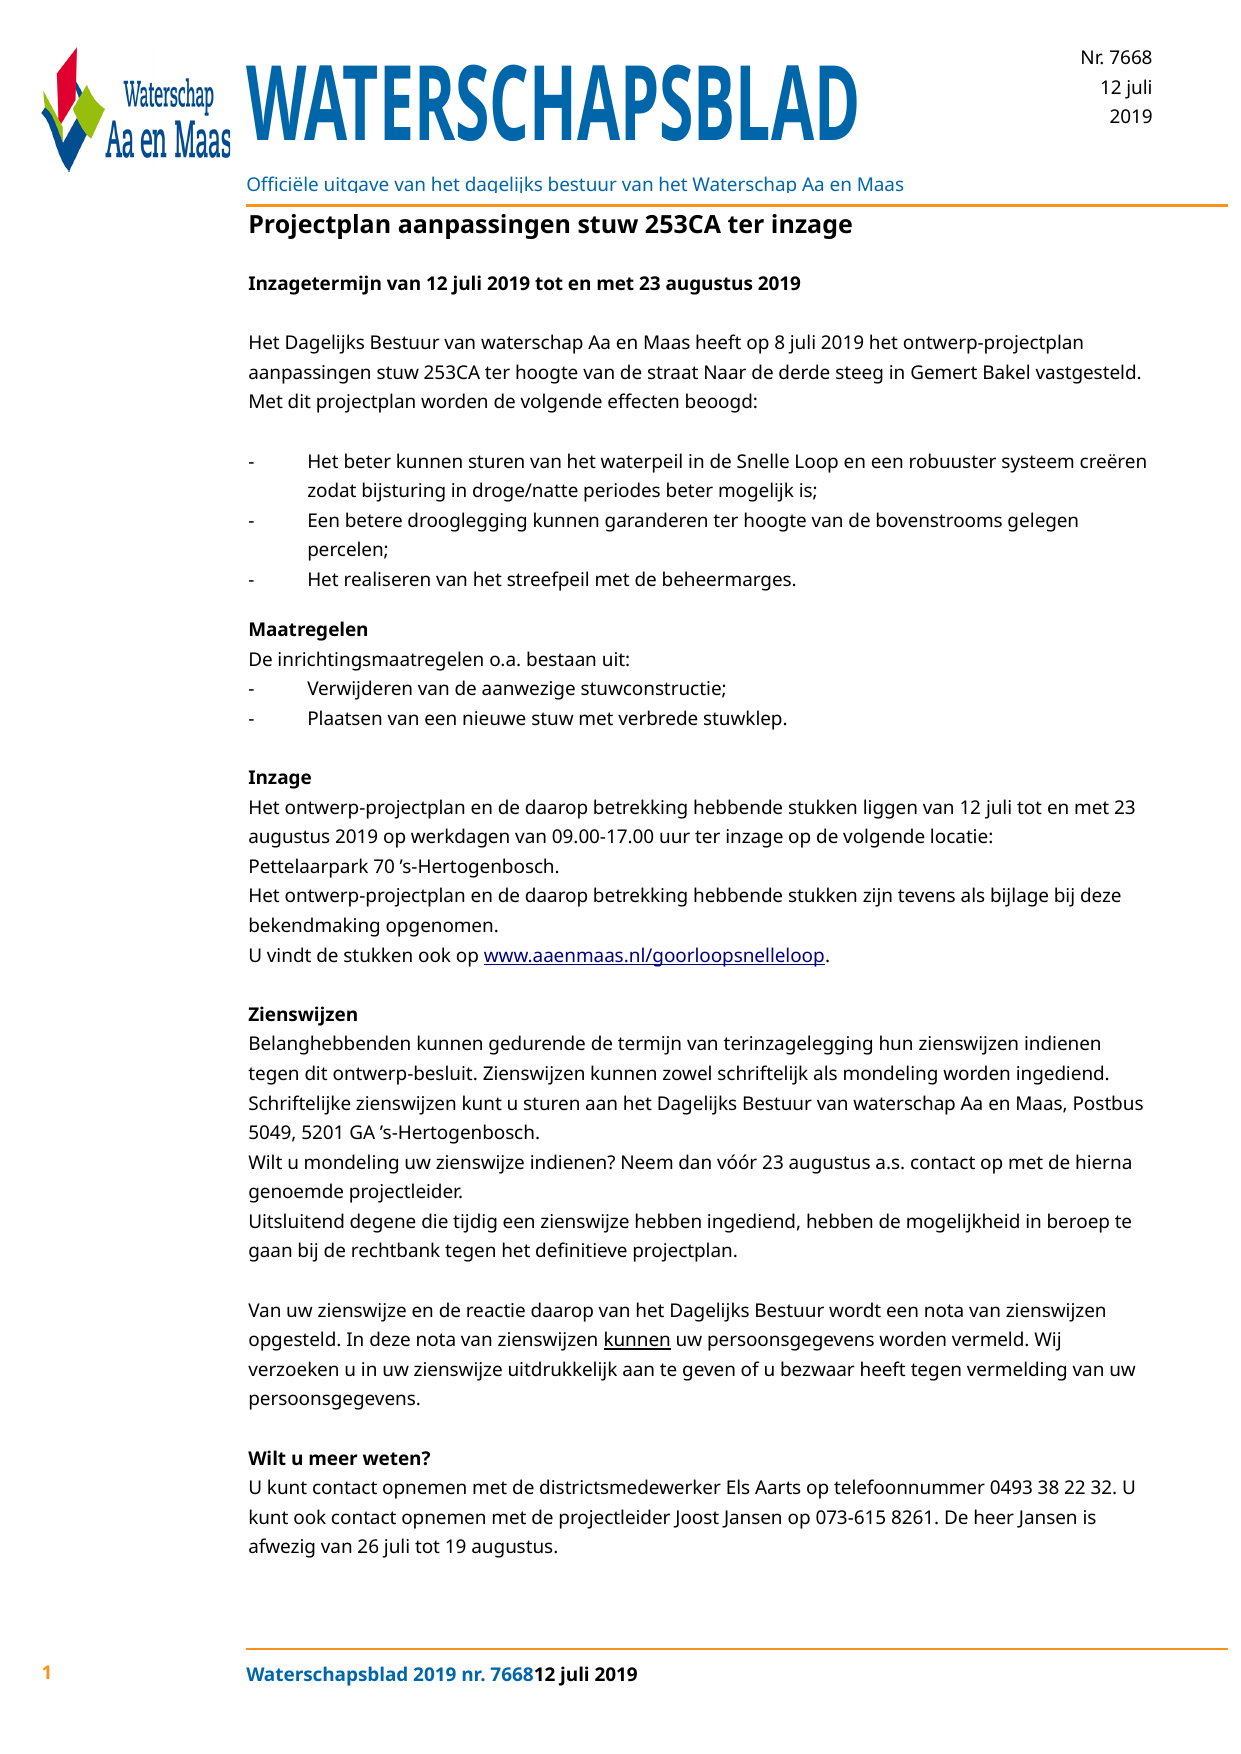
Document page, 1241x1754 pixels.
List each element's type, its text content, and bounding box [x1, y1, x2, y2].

text Wilt u mondeling uw zienswijze indienen? Neem dan vóór 23 augustus a.s. contact op met de hierna genoemde projectleider. [248, 1149, 1152, 1204]
list Plaatsen van een nieuwe stuw met verbrede stuwklep. [248, 705, 1152, 731]
text Zienswijzen [248, 1001, 1152, 1027]
text Van uw zienswijze en de reactie daarop van het Dagelijks Bestuur wordt een nota van zienswijzen opgesteld. In deze nota van zienswijzen kunnen uw persoonsgegevens worden vermeld. Wij verzoeken u in uw zienswijze uitdrukkelijk aan te geven of u bezwaar heeft tegen vermelding van uw persoonsgegevens. [248, 1297, 1152, 1411]
list Het realiseren van het streefpeil met de beheermarges. [248, 566, 1152, 592]
picture [41, 47, 231, 172]
list Het beter kunnen sturen van het waterpeil in de Snelle Loop en een robuuster systeem creëren zodat bijsturing in droge/natte periodes beter mogelijk is; [248, 448, 1152, 503]
text U kunt contact opnemen met de districtsmedewerker Els Aarts op telefoonnummer 0493 38 22 32. U kunt ook contact opnemen met de projectleider Joost Jansen op 073-615 8261. De heer Jansen is afwezig van 26 juli tot 19 augustus. [248, 1474, 1152, 1559]
text Het ontwerp-projectplan en de daarop betrekking hebbende stukken zijn tevens als bijlage bij deze bekendmaking opgenomen. [248, 883, 1152, 938]
list Een betere drooglegging kunnen garanderen ter hoogte van de bovenstrooms gelegen percelen; [248, 507, 1152, 562]
text Uitsluitend degene die tijdig een zienswijze hebben ingediend, hebben de mogelijkheid in beroep te gaan bij de rechtbank tegen het definitieve projectplan. [248, 1208, 1152, 1263]
text De inrichtingsmaatregelen o.a. bestaan uit: [248, 646, 1152, 672]
text Inzage [248, 764, 1152, 790]
text Wilt u meer weten? [248, 1445, 1152, 1471]
text Maatregelen [248, 616, 1152, 642]
text Belanghebbenden kunnen gedurende de termijn van terinzagelegging hun zienswijzen indienen tegen dit ontwerp-besluit. Zienswijzen kunnen zowel schriftelijk als mondeling worden ingediend. [248, 1031, 1152, 1086]
list Verwijderen van de aanwezige stuwconstructie; [248, 676, 1152, 701]
text U vindt de stukken ook op www.aaenmaas.nl/goorloopsnelleloop. [248, 942, 1152, 968]
text Pettelaarpark 70 ’s-Hertogenbosch. [248, 853, 1152, 879]
text Schriftelijke zienswijzen kunt u sturen aan het Dagelijks Bestuur van waterschap Aa en Maas, Postbus 5049, 5201 GA ’s-Hertogenbosch. [248, 1090, 1152, 1145]
text Het Dagelijks Bestuur van waterschap Aa en Maas heeft op 8 juli 2019 het ontwerp-projectplan aanpassingen stuw 253CA ter hoogte van de straat Naar de derde steeg in Gemert Bakel vastgesteld. Met dit projectplan worden de volgende effecten beoogd: [248, 329, 1152, 414]
text Inzagetermijn van 12 juli 2019 tot en met 23 augustus 2019 [248, 270, 1152, 296]
text Het ontwerp-projectplan en de daarop betrekking hebbende stukken liggen van 12 juli tot en met 23 augustus 2019 op werkdagen van 09.00-17.00 uur ter inzage op de volgende locatie: [248, 794, 1152, 849]
text Projectplan aanpassingen stuw 253CA ter inzage [248, 207, 1152, 241]
